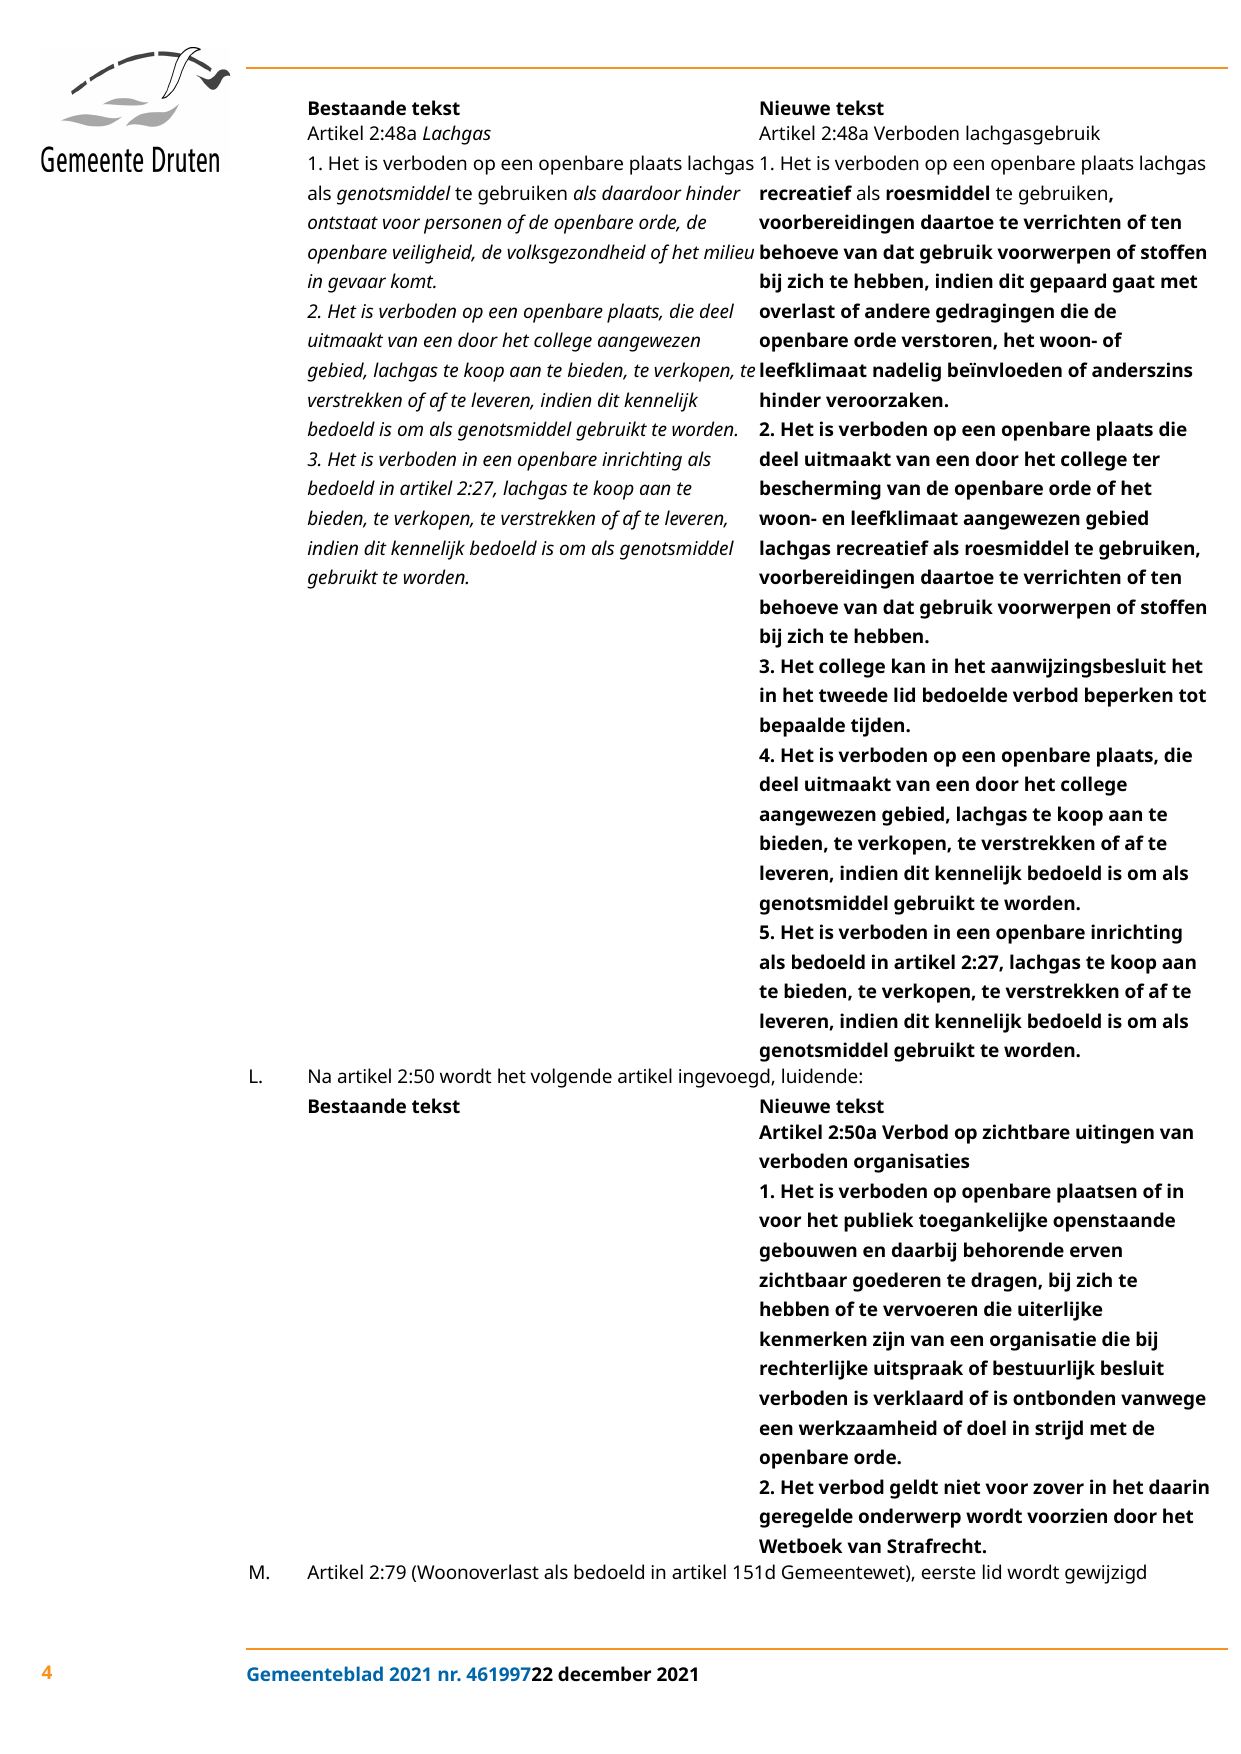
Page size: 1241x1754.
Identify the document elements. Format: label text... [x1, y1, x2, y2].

table_cell [307, 1119, 759, 1559]
table_header Bestaande tekst [307, 1093, 759, 1119]
table_header Bestaande tekst [307, 95, 759, 121]
list Na artikel 2:50 wordt het volgende artikel ingevoegd, luidende: [248, 1063, 1152, 1089]
table_cell Artikel 2:50a Verbod op zichtbare uitingen van verboden organisaties 1. Het is verboden op openbare plaatsen of in voor het publiek toegankelijke openstaande gebouwen en daarbij behorende erven zichtbaar goederen te dragen, bij zich te hebben of te vervoeren die uiterlijke kenmerken zijn van een organisatie die bij rechterlijke uitspraak of bestuurlijk besluit verboden is verklaard of is ontbonden vanwege een werkzaamheid of doel in strijd met de openbare orde. 2. Het verbod geldt niet voor zover in het daarin geregelde onderwerp wordt voorzien door het Wetboek van Strafrecht. [759, 1119, 1211, 1559]
table_cell Artikel 2:48a Verboden lachgasgebruik 1. Het is verboden op een openbare plaats lachgas recreatief als roesmiddel te gebruiken, voorbereidingen daartoe te verrichten of ten behoeve van dat gebruik voorwerpen of stoffen bij zich te hebben, indien dit gepaard gaat met overlast of andere gedragingen die de openbare orde verstoren, het woon- of leefklimaat nadelig beïnvloeden of anderszins hinder veroorzaken. 2. Het is verboden op een openbare plaats die deel uitmaakt van een door het college ter bescherming van de openbare orde of het woon- en leefklimaat aangewezen gebied lachgas recreatief als roesmiddel te gebruiken, voorbereidingen daartoe te verrichten of ten behoeve van dat gebruik voorwerpen of stoffen bij zich te hebben. 3. Het college kan in het aanwijzingsbesluit het in het tweede lid bedoelde verbod beperken tot bepaalde tijden. 4. Het is verboden op een openbare plaats, die deel uitmaakt van een door het college aangewezen gebied, lachgas te koop aan te bieden, te verkopen, te verstrekken of af te leveren, indien dit kennelijk bedoeld is om als genotsmiddel gebruikt te worden. 5. Het is verboden in een openbare inrichting als bedoeld in artikel 2:27, lachgas te koop aan te bieden, te verkopen, te verstrekken of af te leveren, indien dit kennelijk bedoeld is om als genotsmiddel gebruikt te worden. [759, 121, 1211, 1063]
table_cell Artikel 2:48a Lachgas 1. Het is verboden op een openbare plaats lachgas als genotsmiddel te gebruiken als daardoor hinder ontstaat voor personen of de openbare orde, de openbare veiligheid, de volksgezondheid of het milieu in gevaar komt. 2. Het is verboden op een openbare plaats, die deel uitmaakt van een door het college aangewezen gebied, lachgas te koop aan te bieden, te verkopen, te verstrekken of af te leveren, indien dit kennelijk bedoeld is om als genotsmiddel gebruikt te worden. 3. Het is verboden in een openbare inrichting als bedoeld in artikel 2:27, lachgas te koop aan te bieden, te verkopen, te verstrekken of af te leveren, indien dit kennelijk bedoeld is om als genotsmiddel gebruikt te worden. [307, 121, 759, 1063]
table_header Nieuwe tekst [759, 95, 1211, 121]
list Artikel 2:79 (Woonoverlast als bedoeld in artikel 151d Gemeentewet), eerste lid wordt gewijzigd [248, 1559, 1152, 1585]
table_header Nieuwe tekst [759, 1093, 1211, 1119]
picture [41, 47, 231, 172]
